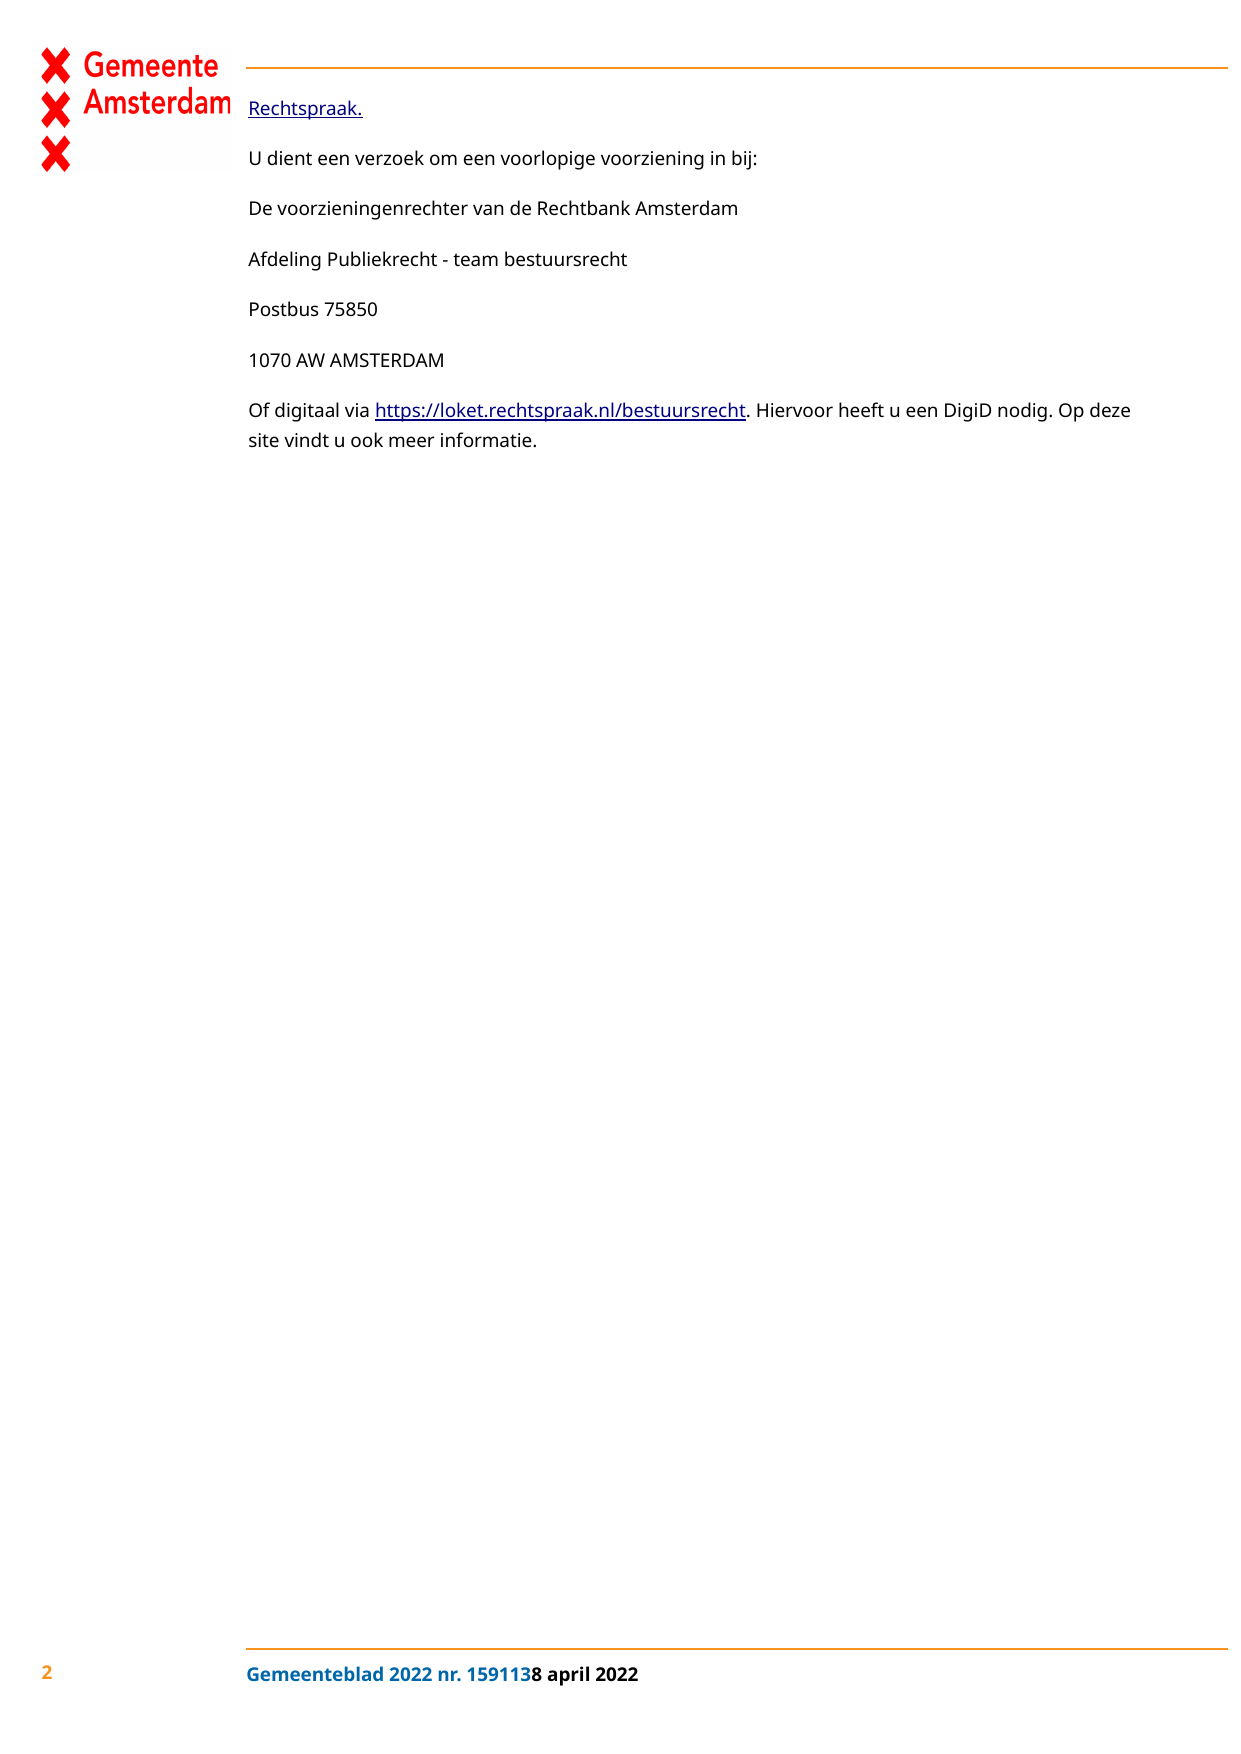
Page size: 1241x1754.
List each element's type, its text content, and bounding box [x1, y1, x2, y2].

text 1070 AW AMSTERDAM [248, 347, 1152, 373]
text Rechtspraak. [248, 95, 1152, 121]
picture [41, 47, 231, 172]
text Afdeling Publiekrecht - team bestuursrecht [248, 246, 1152, 272]
text De voorzieningenrechter van de Rechtbank Amsterdam [248, 196, 1152, 221]
text Of digitaal via https://loket.rechtspraak.nl/bestuursrecht. Hiervoor heeft u een DigiD nodig. Op deze site vindt u ook meer informatie. [248, 397, 1152, 453]
text U dient een verzoek om een voorlopige voorziening in bij: [248, 145, 1152, 171]
text Postbus 75850 [248, 296, 1152, 322]
